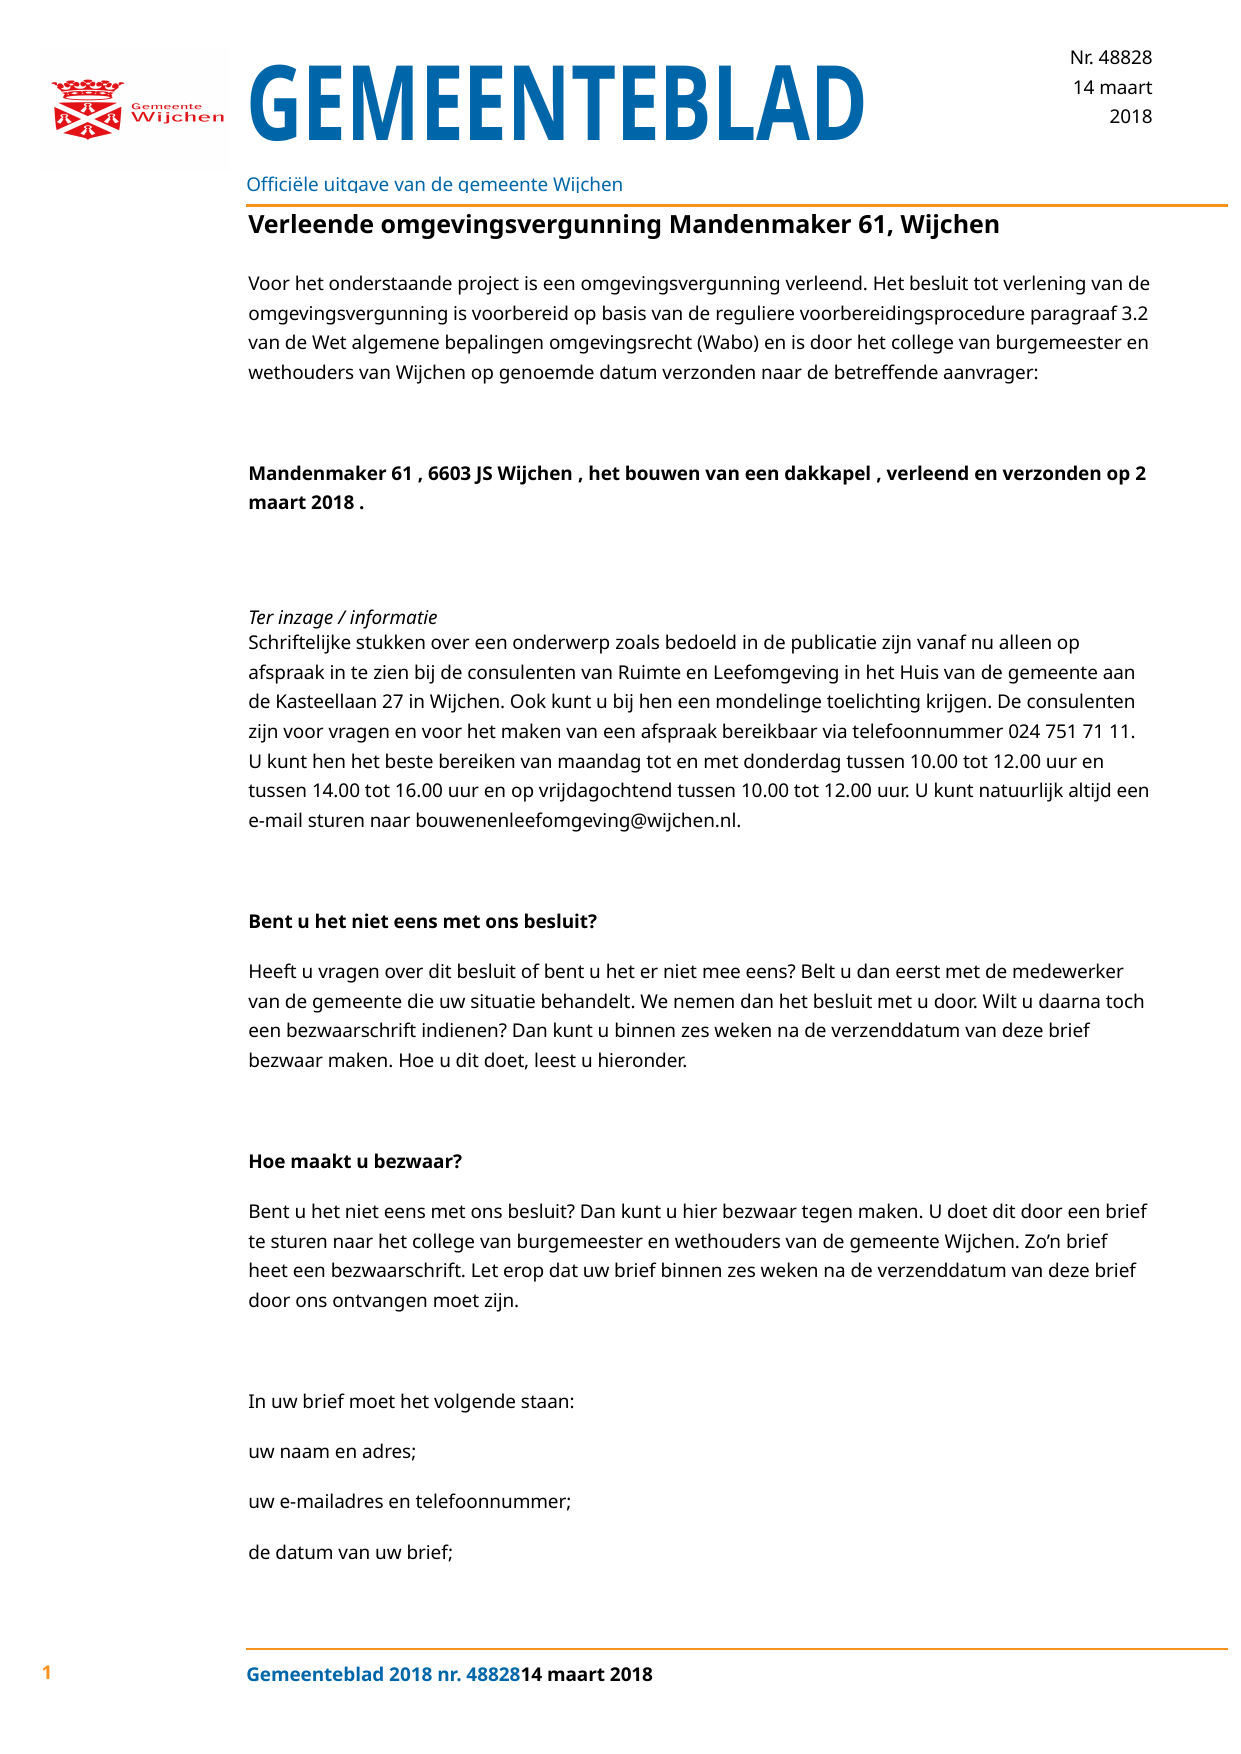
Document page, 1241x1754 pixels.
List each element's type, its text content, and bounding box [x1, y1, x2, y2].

text Verleende omgevingsvergunning Mandenmaker 61, Wijchen [248, 207, 1152, 241]
text Ter inzage / informatie [248, 604, 1152, 629]
picture [41, 47, 231, 172]
text Hoe maakt u bezwaar? [248, 1148, 1152, 1174]
text Schriftelijke stukken over een onderwerp zoals bedoeld in de publicatie zijn vanaf nu alleen op afspraak in te zien bij de consulenten van Ruimte en Leefomgeving in het Huis van de gemeente aan de Kasteellaan 27 in Wijchen. Ook kunt u bij hen een mondelinge toelichting krijgen. De consulenten zijn voor vragen en voor het maken van een afspraak bereikbaar via telefoonnummer 024 751 71 11. U kunt hen het beste bereiken van maandag tot en met donderdag tussen 10.00 tot 12.00 uur en tussen 14.00 tot 16.00 uur en op vrijdagochtend tussen 10.00 tot 12.00 uur. U kunt natuurlijk altijd een e-mail sturen naar bouwenenleefomgeving@wijchen.nl. [248, 629, 1152, 833]
text Heeft u vragen over dit besluit of bent u het er niet mee eens? Belt u dan eerst met de medewerker van de gemeente die uw situatie behandelt. We nemen dan het besluit met u door. Wilt u daarna toch een bezwaarschrift indienen? Dan kunt u binnen zes weken na de verzenddatum van deze brief bezwaar maken. Hoe u dit doet, leest u hieronder. [248, 958, 1152, 1073]
text uw naam en adres; [248, 1438, 1152, 1464]
text In uw brief moet het volgende staan: [248, 1388, 1152, 1414]
text Voor het onderstaande project is een omgevingsvergunning verleend. Het besluit tot verlening van de omgevingsvergunning is voorbereid op basis van de reguliere voorbereidingsprocedure paragraaf 3.2 van de Wet algemene bepalingen omgevingsrecht (Wabo) en is door het college van burgemeester en wethouders van Wijchen op genoemde datum verzonden naar de betreffende aanvrager: [248, 270, 1152, 385]
text Bent u het niet eens met ons besluit? Dan kunt u hier bezwaar tegen maken. U doet dit door een brief te sturen naar het college van burgemeester en wethouders van de gemeente Wijchen. Zo’n brief heet een bezwaarschrift. Let erop dat uw brief binnen zes weken na de verzenddatum van deze brief door ons ontvangen moet zijn. [248, 1198, 1152, 1313]
text de datum van uw brief; [248, 1539, 1152, 1565]
text Mandenmaker 61 , 6603 JS Wijchen , het bouwen van een dakkapel , verleend en verzonden op 2 maart 2018 . [248, 460, 1152, 515]
text Bent u het niet eens met ons besluit? [248, 908, 1152, 934]
text uw e-mailadres en telefoonnummer; [248, 1489, 1152, 1514]
